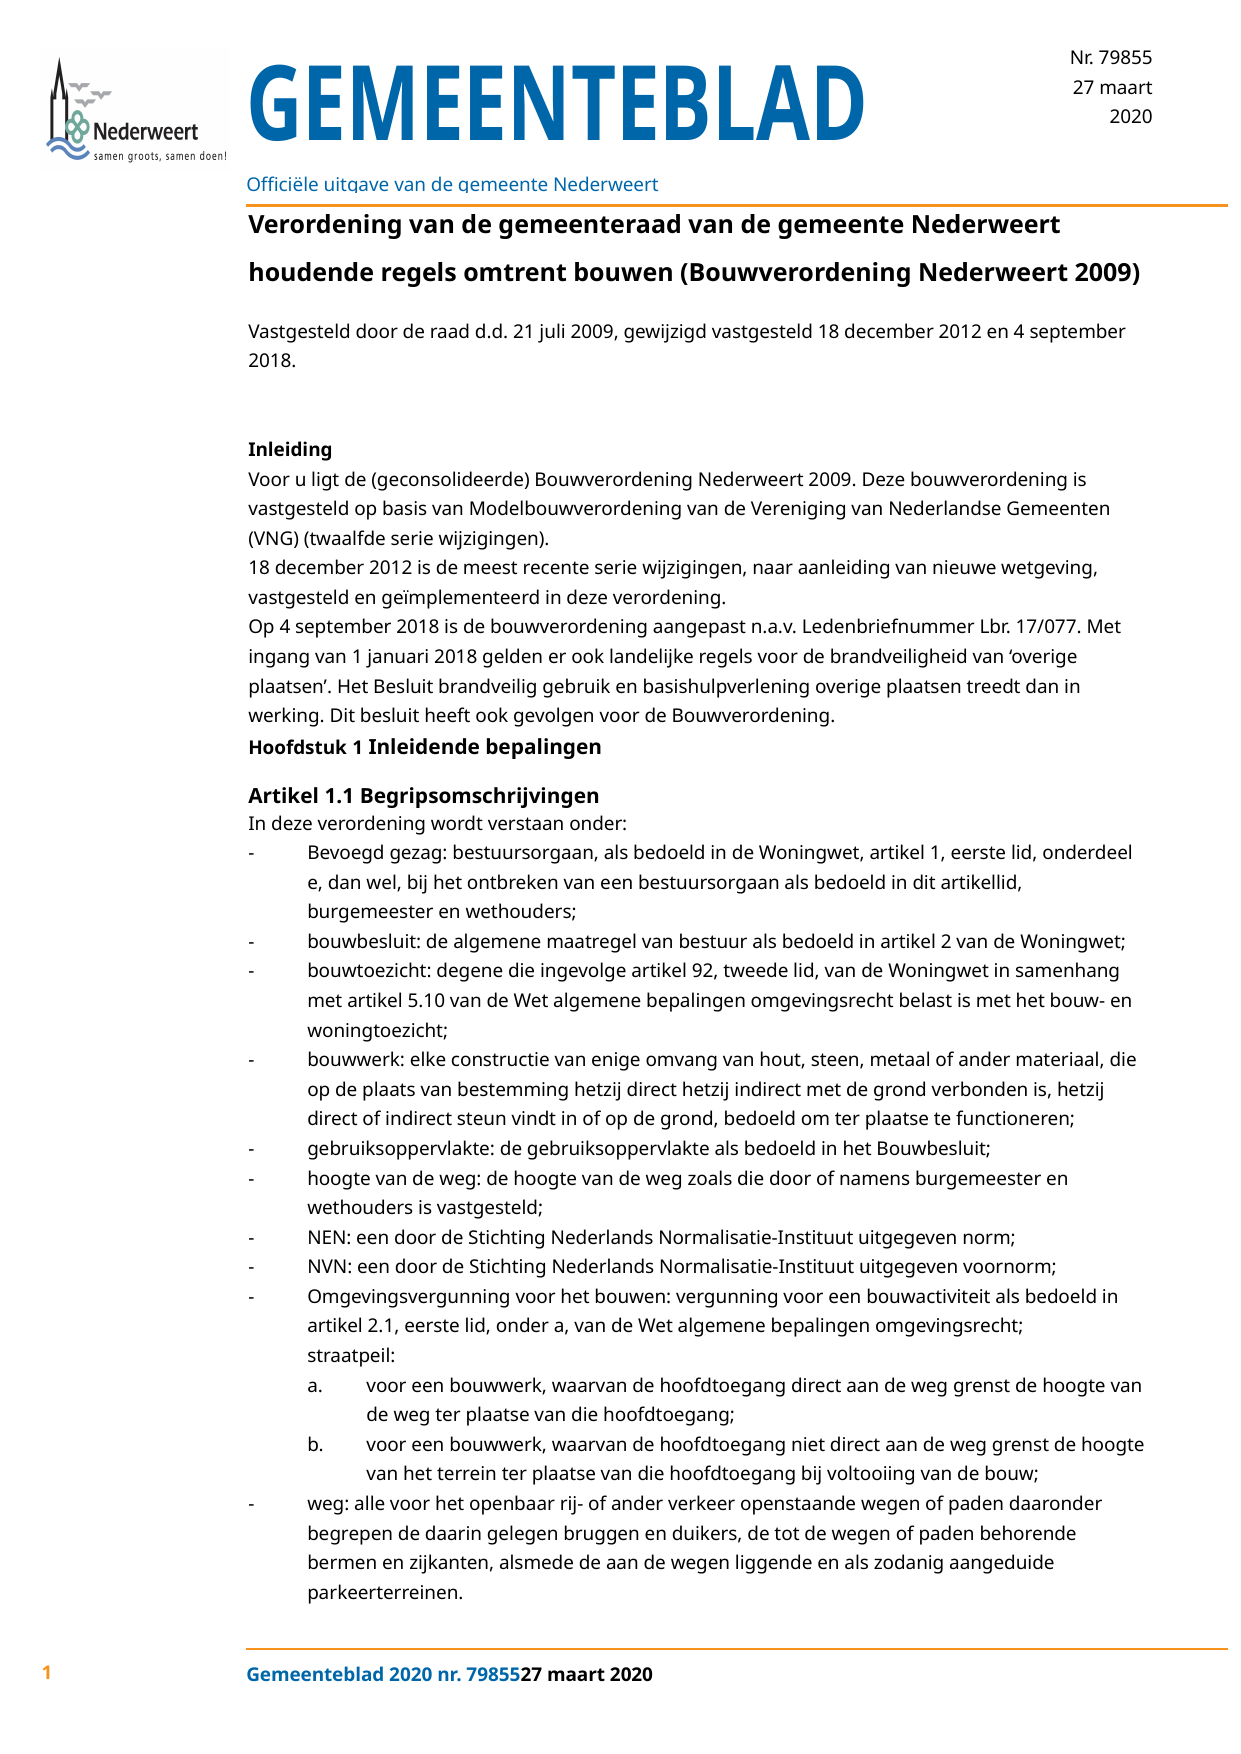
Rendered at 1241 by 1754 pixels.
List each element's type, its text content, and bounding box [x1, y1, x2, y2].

list Omgevingsvergunning voor het bouwen: vergunning voor een bouwactiviteit als bedoeld in artikel 2.1, eerste lid, onder a, van de Wet algemene bepalingen omgevingsrecht; [248, 1283, 1152, 1338]
list Bevoegd gezag: bestuursorgaan, als bedoeld in de Woningwet, artikel 1, eerste lid, onderdeel e, dan wel, bij het ontbreken van een bestuursorgaan als bedoeld in dit artikellid, burgemeester en wethouders; [248, 839, 1152, 924]
list bouwtoezicht: degene die ingevolge artikel 92, tweede lid, van de Woningwet in samenhang met artikel 5.10 van de Wet algemene bepalingen omgevingsrecht belast is met het bouw- en woningtoezicht; [248, 958, 1152, 1043]
list hoogte van de weg: de hoogte van de weg zoals die door of namens burgemeester en wethouders is vastgesteld; [248, 1165, 1152, 1220]
picture [41, 47, 231, 172]
list bouwbesluit: de algemene maatregel van bestuur als bedoeld in artikel 2 van de Woningwet; [248, 928, 1152, 954]
text Inleiding [248, 436, 1152, 462]
list NVN: een door de Stichting Nederlands Normalisatie-Instituut uitgegeven voornorm; [248, 1253, 1152, 1279]
list NEN: een door de Stichting Nederlands Normalisatie-Instituut uitgegeven norm; [248, 1224, 1152, 1250]
text 18 december 2012 is de meest recente serie wijzigingen, naar aanleiding van nieuwe wetgeving, vastgesteld en geïmplementeerd in deze verordening. [248, 554, 1152, 610]
text Vastgesteld door de raad d.d. 21 juli 2009, gewijzigd vastgesteld 18 december 2012 en 4 september 2018. [248, 318, 1152, 373]
text Verordening van de gemeenteraad van de gemeente Nederweert houdende regels omtrent bouwen (Bouwverordening Nederweert 2009) [248, 207, 1152, 288]
text Hoofdstuk 1 Inleidende bepalingen [248, 732, 1152, 761]
text Voor u ligt de (geconsolideerde) Bouwverordening Nederweert 2009. Deze bouwverordening is vastgesteld op basis van Modelbouwverordening van de Vereniging van Nederlandse Gemeenten (VNG) (twaalfde serie wijzigingen). [248, 466, 1152, 551]
text Artikel 1.1 Begripsomschrijvingen [248, 781, 1152, 810]
text Op 4 september 2018 is de bouwverordening aangepast n.a.v. Ledenbriefnummer Lbr. 17/077. Met ingang van 1 januari 2018 gelden er ook landelijke regels voor de brandveiligheid van ‘overige plaatsen’. Het Besluit brandveilig gebruik en basishulpverlening overige plaatsen treedt dan in werking. Dit besluit heeft ook gevolgen voor de Bouwverordening. [248, 614, 1152, 728]
list gebruiksoppervlakte: de gebruiksoppervlakte als bedoeld in het Bouwbesluit; [248, 1135, 1152, 1161]
list voor een bouwwerk, waarvan de hoofdtoegang niet direct aan de weg grenst de hoogte van het terrein ter plaatse van die hoofdtoegang bij voltooiing van de bouw; [307, 1431, 1152, 1486]
list voor een bouwwerk, waarvan de hoofdtoegang direct aan de weg grenst de hoogte van de weg ter plaatse van die hoofdtoegang; [307, 1372, 1152, 1427]
list weg: alle voor het openbaar rij- of ander verkeer openstaande wegen of paden daaronder begrepen de daarin gelegen bruggen en duikers, de tot de wegen of paden behorende bermen en zijkanten, alsmede de aan de wegen liggende en als zodanig aangeduide parkeerterreinen. [248, 1490, 1152, 1605]
list straatpeil: [248, 1342, 1152, 1368]
list bouwwerk: elke constructie van enige omvang van hout, steen, metaal of ander materiaal, die op de plaats van bestemming hetzij direct hetzij indirect met de grond verbonden is, hetzij direct of indirect steun vindt in of op de grond, bedoeld om ter plaatse te functioneren; [248, 1046, 1152, 1131]
text In deze verordening wordt verstaan onder: [248, 810, 1152, 836]
